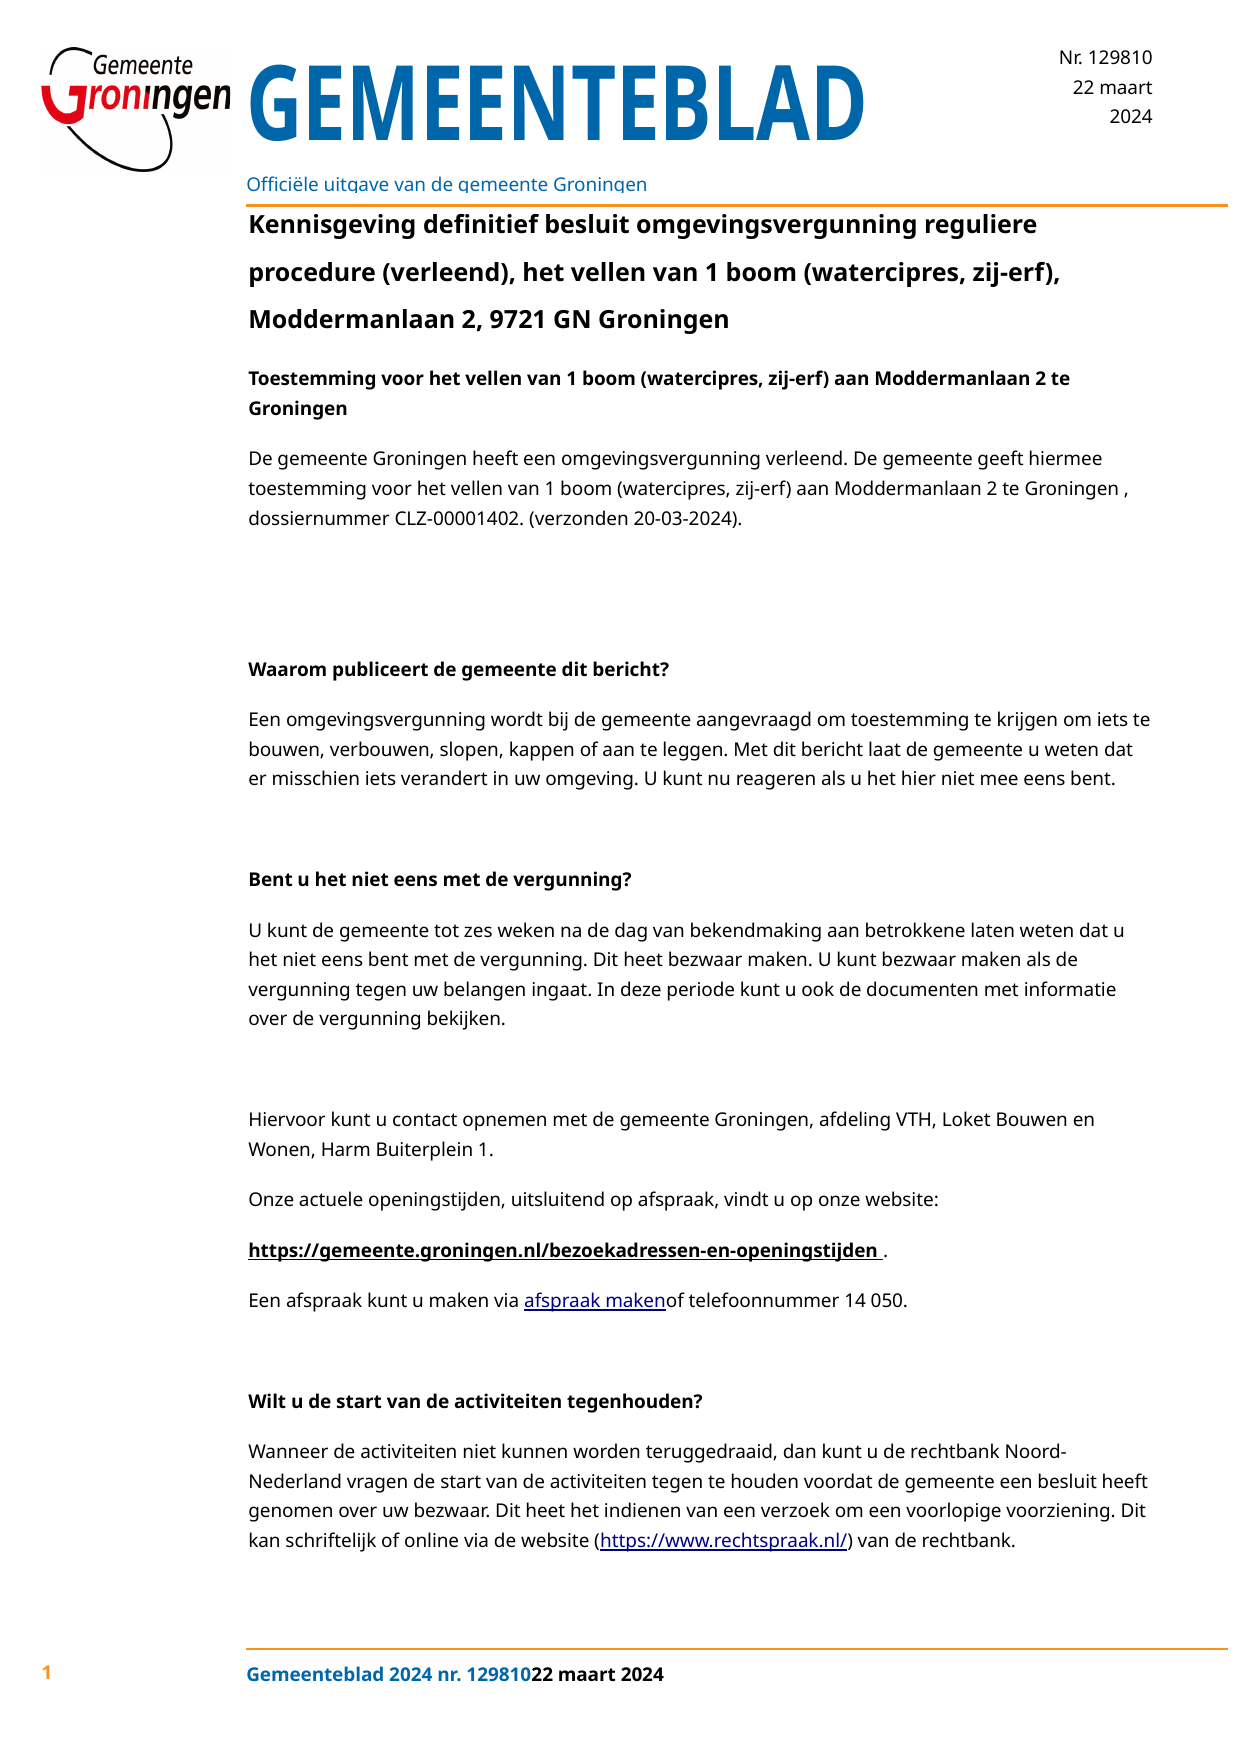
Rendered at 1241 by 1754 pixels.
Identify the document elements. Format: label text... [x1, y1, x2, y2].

text Een afspraak kunt u maken via afspraak makenof telefoonnummer 14 050. [248, 1287, 1152, 1313]
text https://gemeente.groningen.nl/bezoekadressen-en-openingstijden . [248, 1237, 1152, 1262]
text Onze actuele openingstijden, uitsluitend op afspraak, vindt u op onze website: [248, 1186, 1152, 1212]
text Een omgevingsvergunning wordt bij de gemeente aangevraagd om toestemming te krijgen om iets te bouwen, verbouwen, slopen, kappen of aan te leggen. Met dit bericht laat de gemeente u weten dat er misschien iets verandert in uw omgeving. U kunt nu reageren als u het hier niet mee eens bent. [248, 706, 1152, 791]
text U kunt de gemeente tot zes weken na de dag van bekendmaking aan betrokkene laten weten dat u het niet eens bent met de vergunning. Dit heet bezwaar maken. U kunt bezwaar maken als de vergunning tegen uw belangen ingaat. In deze periode kunt u ook de documenten met informatie over de vergunning bekijken. [248, 917, 1152, 1031]
text De gemeente Groningen heeft een omgevingsvergunning verleend. De gemeente geeft hiermee toestemming voor het vellen van 1 boom (watercipres, zij-erf) aan Moddermanlaan 2 te Groningen , dossiernummer CLZ-00001402. (verzonden 20-03-2024). [248, 446, 1152, 530]
text Bent u het niet eens met de vergunning? [248, 866, 1152, 892]
text Wilt u de start van de activiteiten tegenhouden? [248, 1388, 1152, 1414]
text Toestemming voor het vellen van 1 boom (watercipres, zij-erf) aan Moddermanlaan 2 te Groningen [248, 366, 1152, 421]
text Kennisgeving definitief besluit omgevingsvergunning reguliere procedure (verleend), het vellen van 1 boom (watercipres, zij-erf), Moddermanlaan 2, 9721 GN Groningen [248, 207, 1152, 336]
text Hiervoor kunt u contact opnemen met de gemeente Groningen, afdeling VTH, Loket Bouwen en Wonen, Harm Buiterplein 1. [248, 1106, 1152, 1162]
picture [41, 47, 231, 172]
text Waarom publiceert de gemeente dit bericht? [248, 656, 1152, 682]
text Wanneer de activiteiten niet kunnen worden teruggedraaid, dan kunt u de rechtbank Noord-Nederland vragen de start van de activiteiten tegen te houden voordat de gemeente een besluit heeft genomen over uw bezwaar. Dit heet het indienen van een verzoek om een voorlopige voorziening. Dit kan schriftelijk of online via de website (https://www.rechtspraak.nl/) van de rechtbank. [248, 1438, 1152, 1553]
